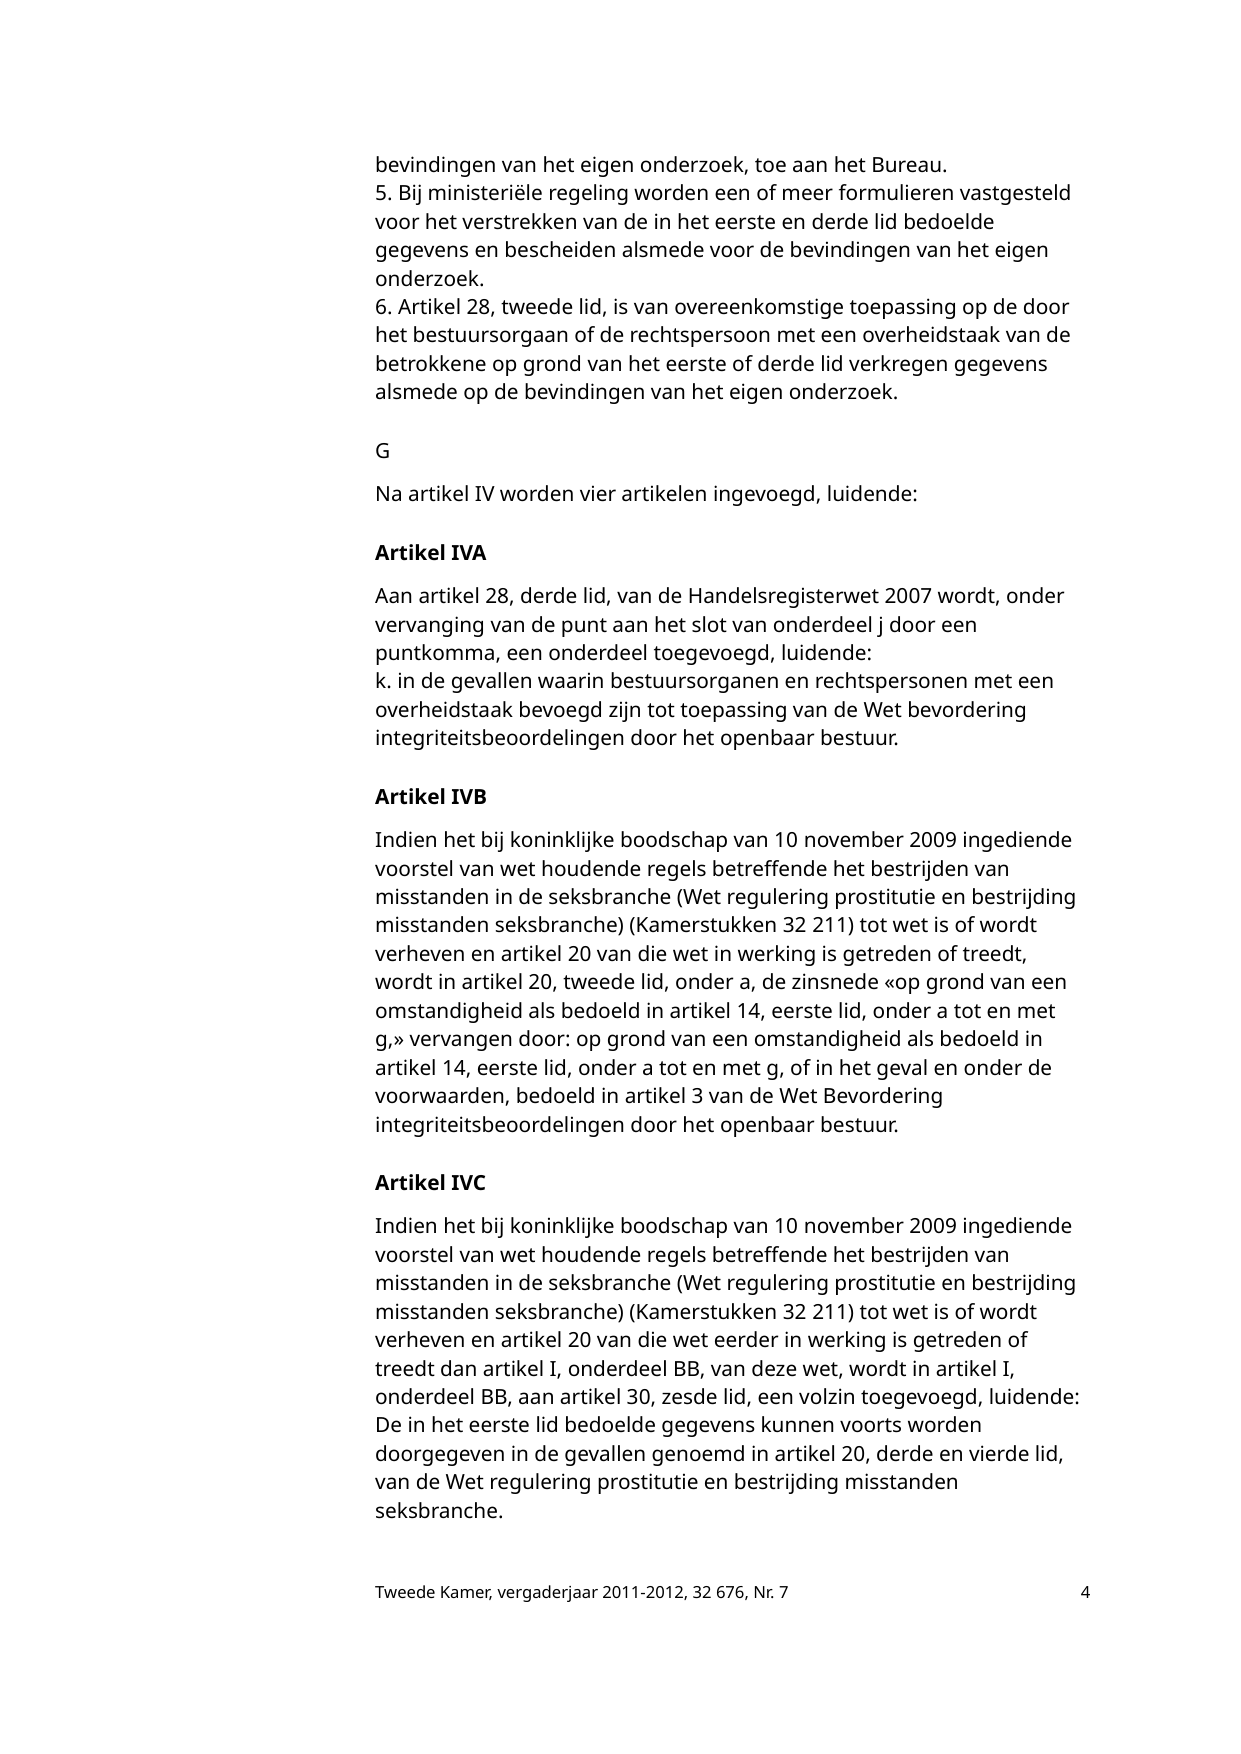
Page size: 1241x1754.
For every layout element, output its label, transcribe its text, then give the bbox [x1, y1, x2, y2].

text Artikel IVC [375, 1168, 1090, 1197]
text bevindingen van het eigen onderzoek, toe aan het Bureau. [375, 150, 1090, 178]
text k. in de gevallen waarin bestuursorganen en rechtspersonen met een overheidstaak bevoegd zijn tot toepassing van de Wet bevordering integriteitsbeoordelingen door het openbaar bestuur. [375, 667, 1090, 752]
text 6. Artikel 28, tweede lid, is van overeenkomstige toepassing op de door het bestuursorgaan of de rechtspersoon met een overheidstaak van de betrokkene op grond van het eerste of derde lid verkregen gegevens alsmede op de bevindingen van het eigen onderzoek. [375, 292, 1090, 406]
text G [375, 436, 1090, 464]
text 5. Bij ministeriële regeling worden een of meer formulieren vastgesteld voor het verstrekken van de in het eerste en derde lid bedoelde gegevens en bescheiden alsmede voor de bevindingen van het eigen onderzoek. [375, 178, 1090, 292]
text Indien het bij koninklijke boodschap van 10 november 2009 ingediende voorstel van wet houdende regels betreffende het bestrijden van misstanden in de seksbranche (Wet regulering prostitutie en bestrijding misstanden seksbranche) (Kamerstukken 32 211) tot wet is of wordt verheven en artikel 20 van die wet in werking is getreden of treedt, wordt in artikel 20, tweede lid, onder a, de zinsnede «op grond van een omstandigheid als bedoeld in artikel 14, eerste lid, onder a tot en met g,» vervangen door: op grond van een omstandigheid als bedoeld in artikel 14, eerste lid, onder a tot en met g, of in het geval en onder de voorwaarden, bedoeld in artikel 3 van de Wet Bevordering integriteitsbeoordelingen door het openbaar bestuur. [375, 825, 1090, 1138]
text Aan artikel 28, derde lid, van de Handelsregisterwet 2007 wordt, onder vervanging van de punt aan het slot van onderdeel j door een puntkomma, een onderdeel toegevoegd, luidende: [375, 581, 1090, 667]
text Artikel IVB [375, 782, 1090, 810]
text Artikel IVA [375, 538, 1090, 566]
text Indien het bij koninklijke boodschap van 10 november 2009 ingediende voorstel van wet houdende regels betreffende het bestrijden van misstanden in de seksbranche (Wet regulering prostitutie en bestrijding misstanden seksbranche) (Kamerstukken 32 211) tot wet is of wordt verheven en artikel 20 van die wet eerder in werking is getreden of treedt dan artikel I, onderdeel BB, van deze wet, wordt in artikel I, onderdeel BB, aan artikel 30, zesde lid, een volzin toegevoegd, luidende: De in het eerste lid bedoelde gegevens kunnen voorts worden doorgegeven in de gevallen genoemd in artikel 20, derde en vierde lid, van de Wet regulering prostitutie en bestrijding misstanden seksbranche. [375, 1212, 1090, 1524]
text Na artikel IV worden vier artikelen ingevoegd, luidende: [375, 479, 1090, 508]
